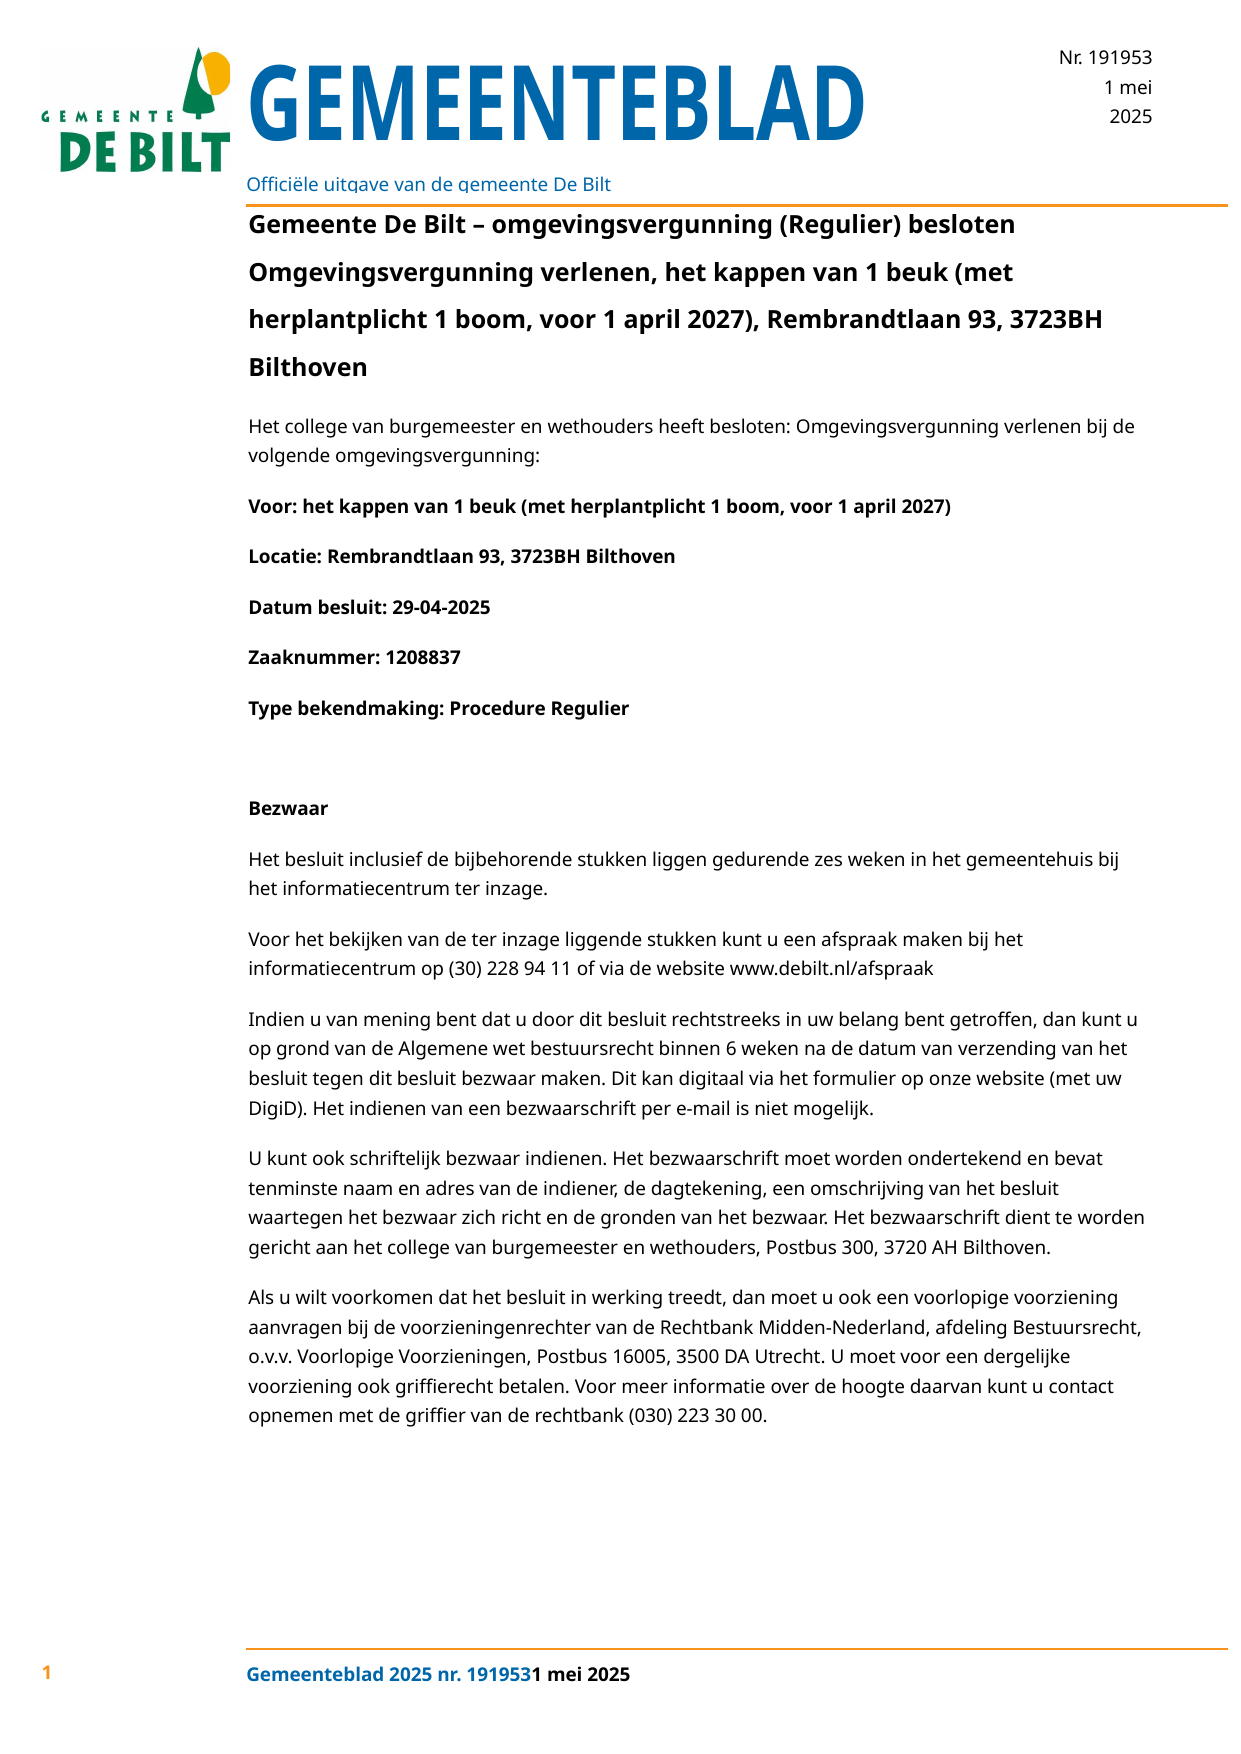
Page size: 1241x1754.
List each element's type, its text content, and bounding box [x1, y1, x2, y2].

text Datum besluit: 29-04-2025 [248, 594, 1152, 620]
text U kunt ook schriftelijk bezwaar indienen. Het bezwaarschrift moet worden ondertekend en bevat tenminste naam en adres van de indiener, de dagtekening, een omschrijving van het besluit waartegen het bezwaar zich richt en de gronden van het bezwaar. Het bezwaarschrift dient te worden gericht aan het college van burgemeester en wethouders, Postbus 300, 3720 AH Bilthoven. [248, 1145, 1152, 1260]
text Voor: het kappen van 1 beuk (met herplantplicht 1 boom, voor 1 april 2027) [248, 493, 1152, 519]
text Bezwaar [248, 796, 1152, 821]
text Locatie: Rembrandtlaan 93, 3723BH Bilthoven [248, 543, 1152, 569]
text Het besluit inclusief de bijbehorende stukken liggen gedurende zes weken in het gemeentehuis bij het informatiecentrum ter inzage. [248, 846, 1152, 901]
text Het college van burgemeester en wethouders heeft besloten: Omgevingsvergunning verlenen bij de volgende omgevingsvergunning: [248, 413, 1152, 468]
text Gemeente De Bilt – omgevingsvergunning (Regulier) besloten Omgevingsvergunning verlenen, het kappen van 1 beuk (met herplantplicht 1 boom, voor 1 april 2027), Rembrandtlaan 93, 3723BH Bilthoven [248, 207, 1152, 384]
text Type bekendmaking: Procedure Regulier [248, 695, 1152, 721]
text Indien u van mening bent dat u door dit besluit rechtstreeks in uw belang bent getroffen, dan kunt u op grond van de Algemene wet bestuursrecht binnen 6 weken na de datum van verzending van het besluit tegen dit besluit bezwaar maken. Dit kan digitaal via het formulier op onze website (met uw DigiD). Het indienen van een bezwaarschrift per e-mail is niet mogelijk. [248, 1006, 1152, 1121]
text Als u wilt voorkomen dat het besluit in werking treedt, dan moet u ook een voorlopige voorziening aanvragen bij de voorzieningenrechter van de Rechtbank Midden-Nederland, afdeling Bestuursrecht, o.v.v. Voorlopige Voorzieningen, Postbus 16005, 3500 DA Utrecht. U moet voor een dergelijke voorziening ook griffierecht betalen. Voor meer informatie over de hoogte daarvan kunt u contact opnemen met de griffier van de rechtbank (030) 223 30 00. [248, 1284, 1152, 1428]
text Voor het bekijken van de ter inzage liggende stukken kunt u een afspraak maken bij het informatiecentrum op (30) 228 94 11 of via de website www.debilt.nl/afspraak [248, 926, 1152, 981]
text Zaaknummer: 1208837 [248, 644, 1152, 670]
picture [41, 47, 231, 172]
